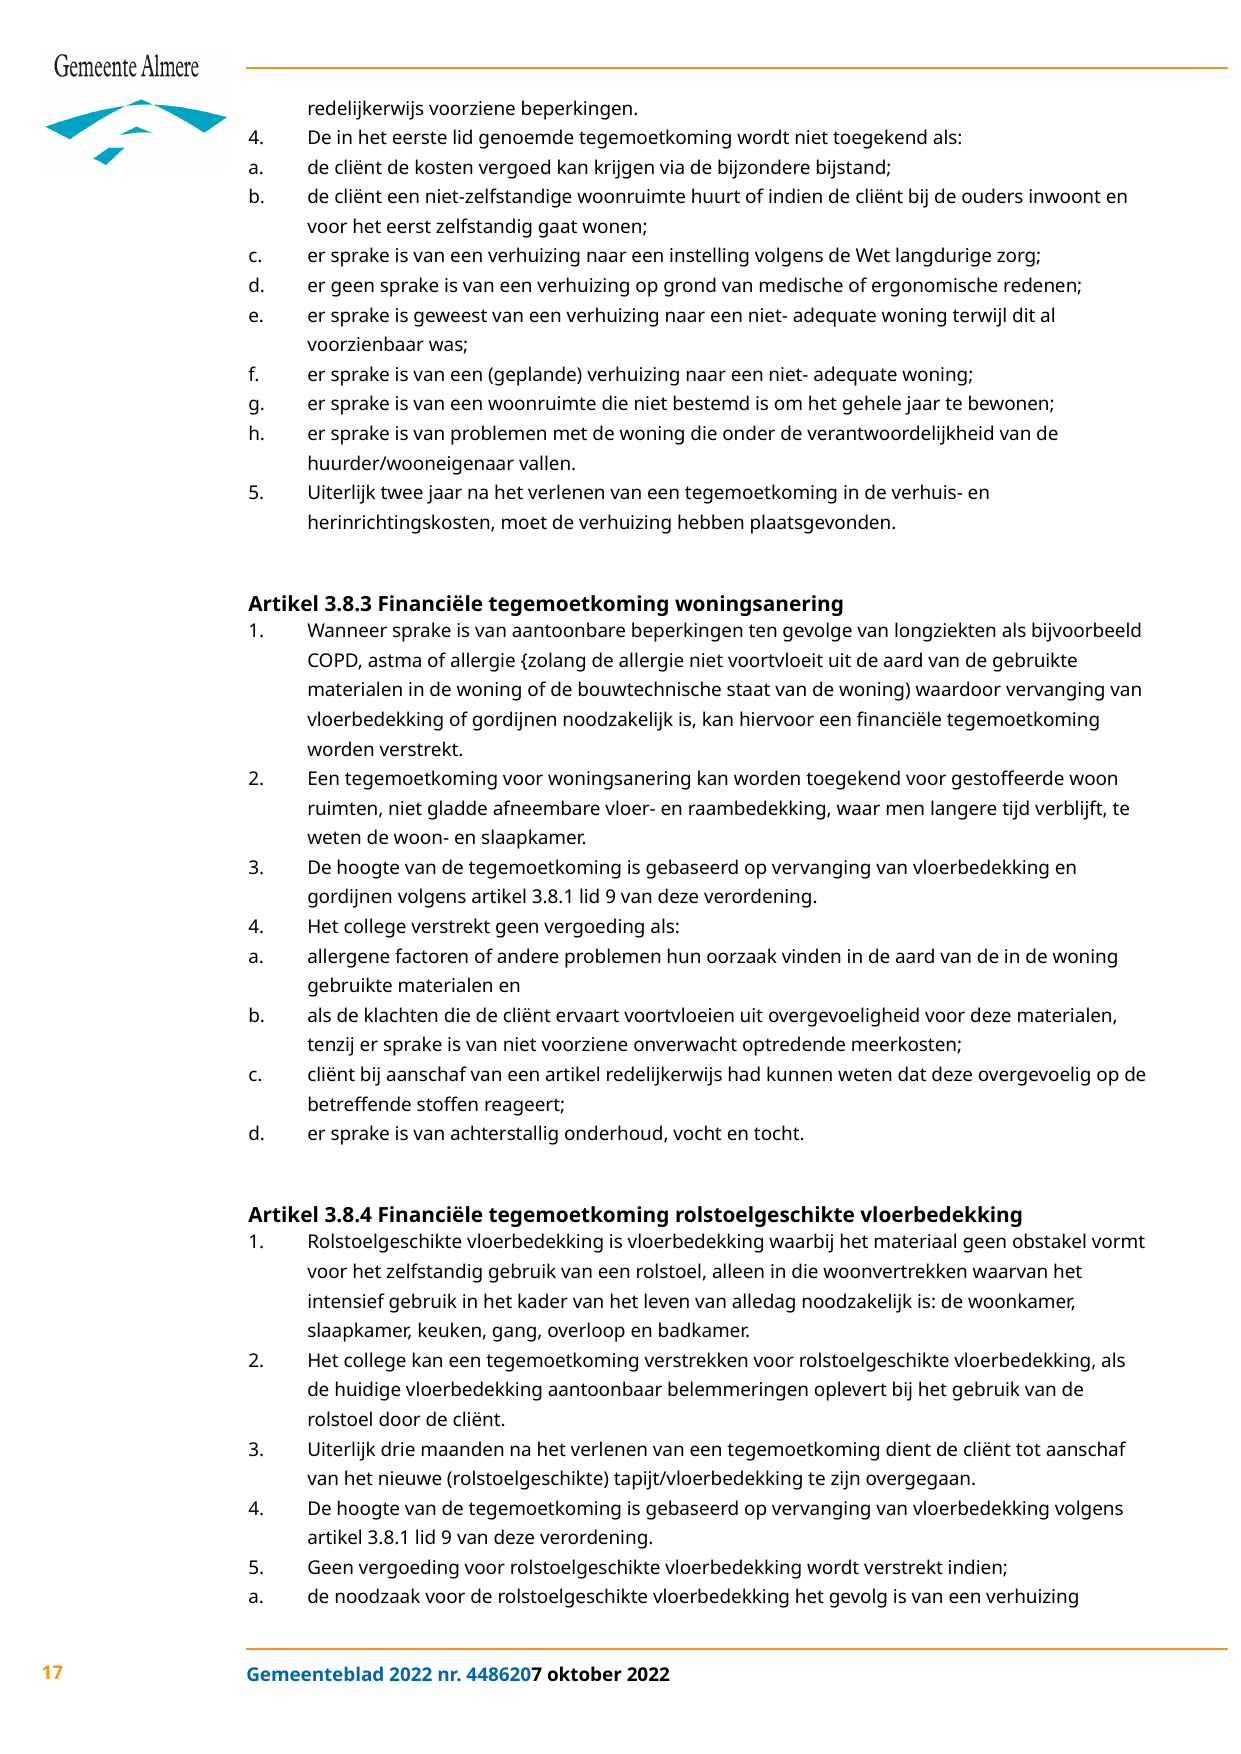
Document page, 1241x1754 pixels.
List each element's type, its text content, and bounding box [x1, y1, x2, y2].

list Uiterlijk twee jaar na het verlenen van een tegemoetkoming in de verhuis- en herinrichtingskosten, moet de verhuizing hebben plaatsgevonden. [248, 479, 1152, 535]
list er sprake is van een woonruimte die niet bestemd is om het gehele jaar te bewonen; [248, 391, 1152, 416]
text Artikel 3.8.3 Financiële tegemoetkoming woningsanering [248, 589, 1152, 617]
list Het college verstrekt geen vergoeding als: [248, 913, 1152, 939]
list De hoogte van de tegemoetkoming is gebaseerd op vervanging van vloerbedekking en gordijnen volgens artikel 3.8.1 lid 9 van deze verordening. [248, 854, 1152, 909]
list De in het eerste lid genoemde tegemoetkoming wordt niet toegekend als: [248, 124, 1152, 150]
list Rolstoelgeschikte vloerbedekking is vloerbedekking waarbij het materiaal geen obstakel vormt voor het zelfstandig gebruik van een rolstoel, alleen in die woonvertrekken waarvan het intensief gebruik in het kader van het leven van alledag noodzakelijk is: de woonkamer, slaapkamer, keuken, gang, overloop en badkamer. [248, 1229, 1152, 1343]
list Geen vergoeding voor rolstoelgeschikte vloerbedekking wordt verstrekt indien; [248, 1554, 1152, 1580]
list er geen sprake is van een verhuizing op grond van medische of ergonomische redenen; [248, 272, 1152, 298]
list er sprake is van een (geplande) verhuizing naar een niet- adequate woning; [248, 361, 1152, 387]
list cliënt bij aanschaf van een artikel redelijkerwijs had kunnen weten dat deze overgevoelig op de betreffende stoffen reageert; [248, 1061, 1152, 1116]
list de cliënt een niet-zelfstandige woonruimte huurt of indien de cliënt bij de ouders inwoont en voor het eerst zelfstandig gaat wonen; [248, 183, 1152, 239]
list er sprake is van achterstallig onderhoud, vocht en tocht. [248, 1120, 1152, 1146]
list als de klachten die de cliënt ervaart voortvloeien uit overgevoeligheid voor deze materialen, tenzij er sprake is van niet voorziene onverwacht optredende meerkosten; [248, 1002, 1152, 1057]
list Wanneer sprake is van aantoonbare beperkingen ten gevolge van longziekten als bijvoorbeeld COPD, astma of allergie {zolang de allergie niet voortvloeit uit de aard van de gebruikte materialen in de woning of de bouwtechnische staat van de woning) waardoor vervanging van vloerbedekking of gordijnen noodzakelijk is, kan hiervoor een financiële tegemoetkoming worden verstrekt. [248, 617, 1152, 761]
list allergene factoren of andere problemen hun oorzaak vinden in de aard van de in de woning gebruikte materialen en [248, 943, 1152, 998]
list De hoogte van de tegemoetkoming is gebaseerd op vervanging van vloerbedekking volgens artikel 3.8.1 lid 9 van deze verordening. [248, 1495, 1152, 1550]
list er sprake is van een verhuizing naar een instelling volgens de Wet langdurige zorg; [248, 243, 1152, 268]
list er sprake is van problemen met de woning die onder de verantwoordelijkheid van de huurder/wooneigenaar vallen. [248, 420, 1152, 476]
picture [41, 47, 231, 172]
list redelijkerwijs voorziene beperkingen. [248, 95, 1152, 121]
list Het college kan een tegemoetkoming verstrekken voor rolstoelgeschikte vloerbedekking, als de huidige vloerbedekking aantoonbaar belemmeringen oplevert bij het gebruik van de rolstoel door de cliënt. [248, 1347, 1152, 1432]
list Een tegemoetkoming voor woningsanering kan worden toegekend voor gestoffeerde woon­ ruimten, niet gladde afneembare vloer- en raambedekking, waar men langere tijd verblijft, te weten de woon- en slaapkamer. [248, 765, 1152, 850]
list de noodzaak voor de rolstoelgeschikte vloerbedekking het gevolg is van een verhuizing [248, 1584, 1152, 1609]
list er sprake is geweest van een verhuizing naar een niet- adequate woning terwijl dit al voorzienbaar was; [248, 302, 1152, 357]
text Artikel 3.8.4 Financiële tegemoetkoming rolstoelgeschikte vloerbedekking [248, 1200, 1152, 1229]
list de cliënt de kosten vergoed kan krijgen via de bijzondere bijstand; [248, 154, 1152, 180]
list Uiterlijk drie maanden na het verlenen van een tegemoetkoming dient de cliënt tot aanschaf van het nieuwe (rolstoelgeschikte) tapijt/vloerbedekking te zijn overgegaan. [248, 1436, 1152, 1491]
